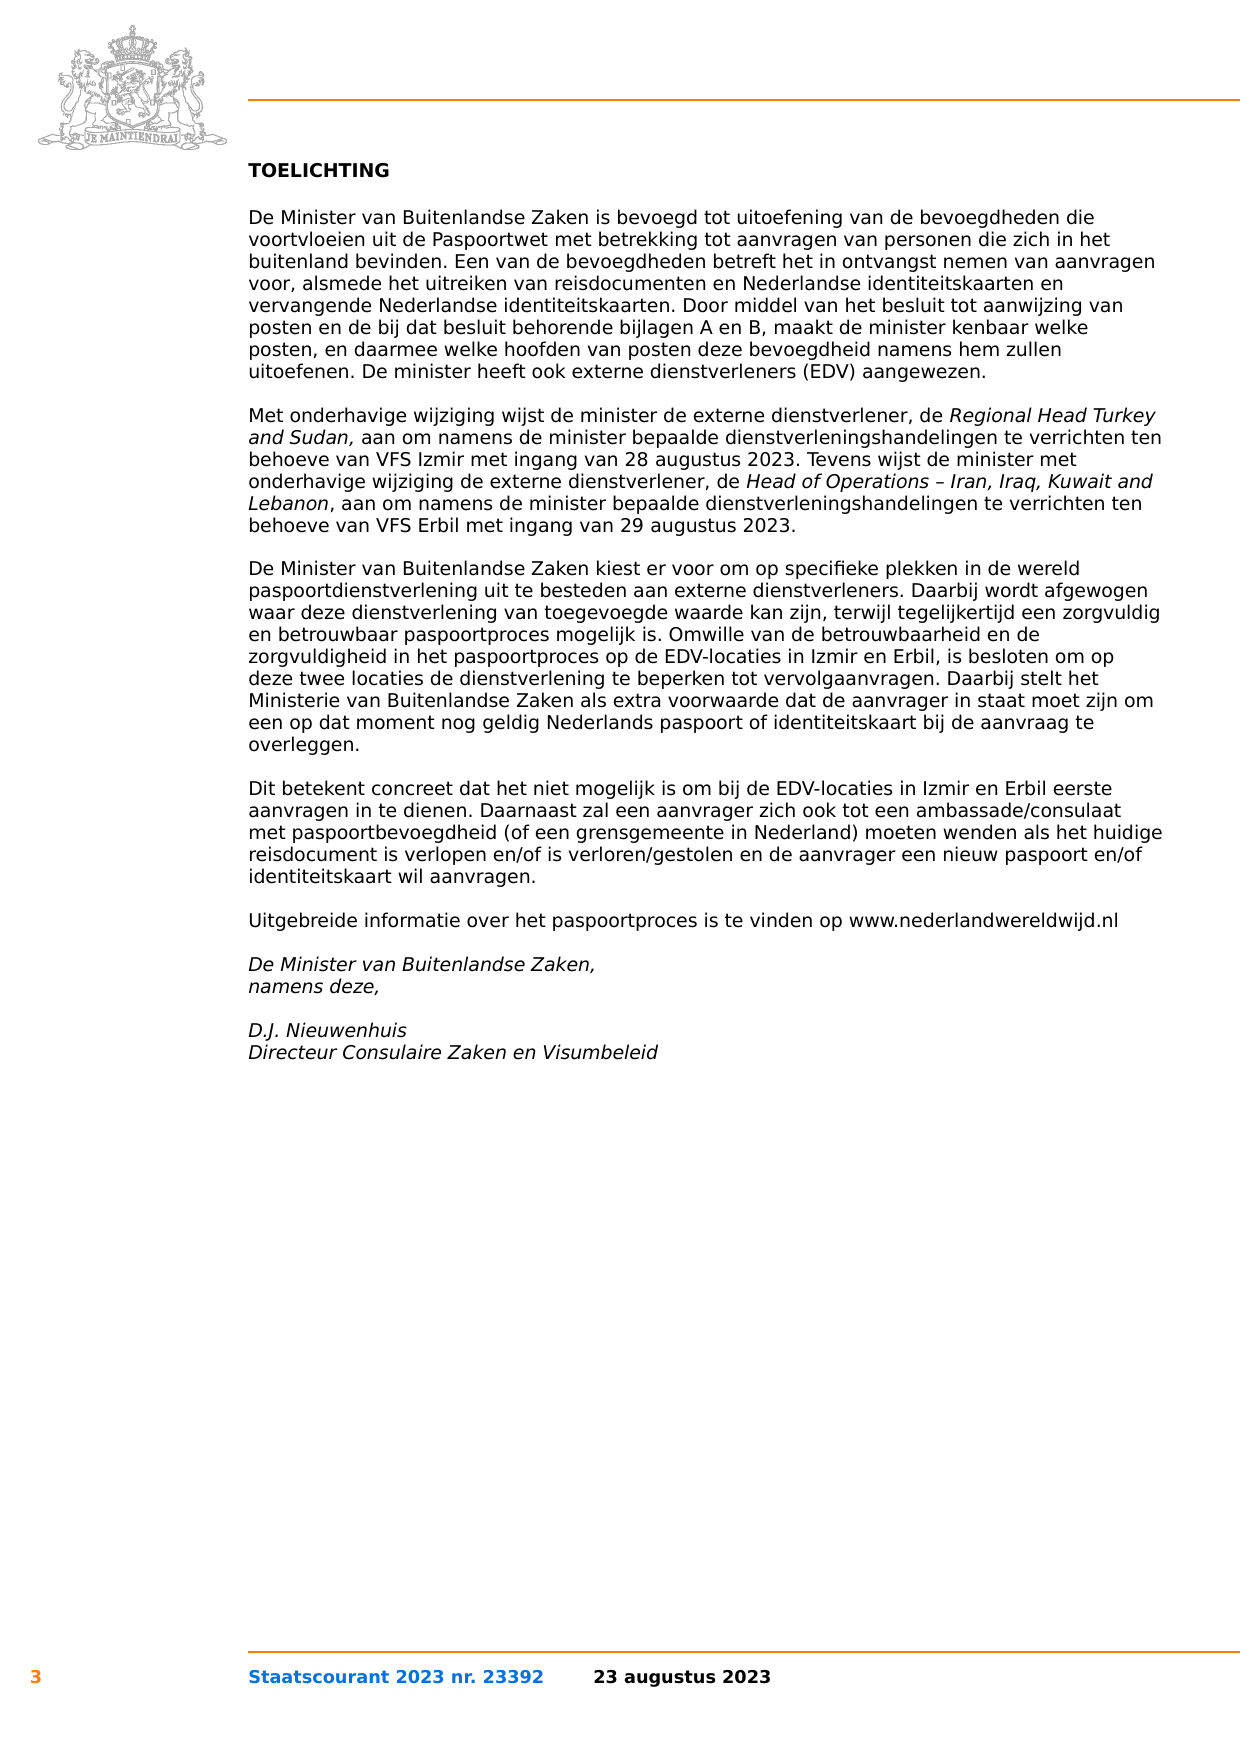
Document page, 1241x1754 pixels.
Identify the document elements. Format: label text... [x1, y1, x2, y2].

text Met onderhavige wijziging wijst de minister de externe dienstverlener, de Regional Head Turkey and Sudan, aan om namens de minister bepaalde dienstverleningshandelingen te verrichten ten behoeve van VFS Izmir met ingang van 28 augustus 2023. Tevens wijst de minister met onderhavige wijziging de externe dienstverlener, de Head of Operations – Iran, Iraq, Kuwait and Lebanon, aan om namens de minister bepaalde dienstverleningshandelingen te verrichten ten behoeve van VFS Erbil met ingang van 29 augustus 2023. [248, 404, 1163, 536]
text De Minister van Buitenlandse Zaken kiest er voor om op specifieke plekken in de wereld paspoortdienstverlening uit te besteden aan externe dienstverleners. Daarbij wordt afgewogen waar deze dienstverlening van toegevoegde waarde kan zijn, terwijl tegelijkertijd een zorgvuldig en betrouwbaar paspoortproces mogelijk is. Omwille van de betrouwbaarheid en de zorgvuldigheid in het paspoortproces op de EDV-locaties in Izmir en Erbil, is besloten om op deze twee locaties de dienstverlening te beperken tot vervolgaanvragen. Daarbij stelt het Ministerie van Buitenlandse Zaken als extra voorwaarde dat de aanvrager in staat moet zijn om een op dat moment nog geldig Nederlands paspoort of identiteitskaart bij de aanvraag te overleggen. [248, 558, 1163, 756]
text Dit betekent concreet dat het niet mogelijk is om bij de EDV-locaties in Izmir en Erbil eerste aanvragen in te dienen. Daarnaast zal een aanvrager zich ook tot een ambassade/consulaat met paspoortbevoegdheid (of een grensgemeente in Nederland) moeten wenden als het huidige reisdocument is verlopen en/of is verloren/gestolen en de aanvrager een nieuw paspoort en/of identiteitskaart wil aanvragen. [248, 778, 1163, 888]
text De Minister van Buitenlandse Zaken is bevoegd tot uitoefening van de bevoegdheden die voortvloeien uit de Paspoortwet met betrekking tot aanvragen van personen die zich in het buitenland bevinden. Een van de bevoegdheden betreft het in ontvangst nemen van aanvragen voor, alsmede het uitreiken van reisdocumenten en Nederlandse identiteitskaarten en vervangende Nederlandse identiteitskaarten. Door middel van het besluit tot aanwijzing van posten en de bij dat besluit behorende bijlagen A en B, maakt de minister kenbaar welke posten, en daarmee welke hoofden van posten deze bevoegdheid namens hem zullen uitoefenen. De minister heeft ook externe dienstverleners (EDV) aangewezen. [248, 207, 1163, 383]
picture [38, 25, 227, 150]
subtitle TOELICHTING [248, 160, 1163, 182]
text Uitgebreide informatie over het paspoortproces is te vinden op www.nederlandwereldwijd.nl [248, 910, 1163, 932]
text De Minister van Buitenlandse Zaken, namens deze, D.J. Nieuwenhuis Directeur Consulaire Zaken en Visumbeleid [248, 954, 1163, 1063]
